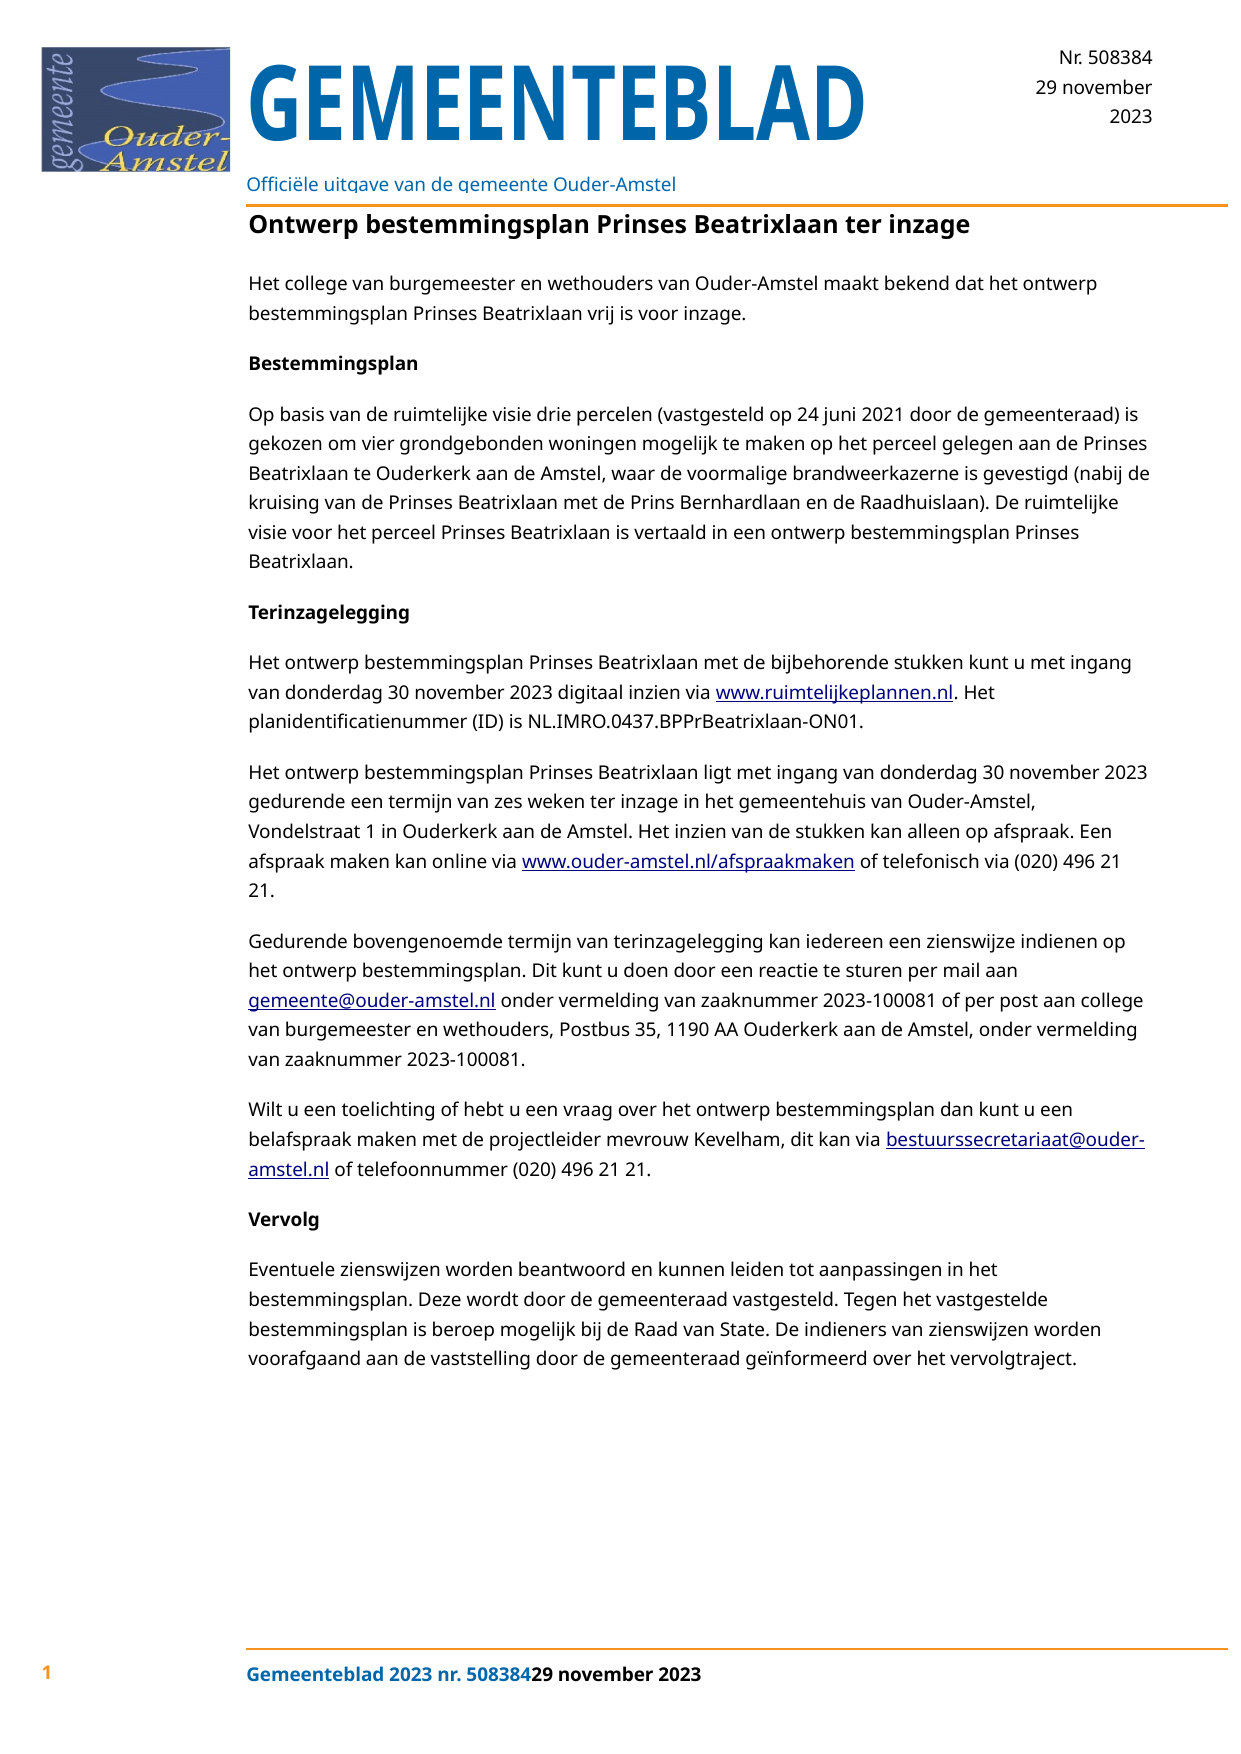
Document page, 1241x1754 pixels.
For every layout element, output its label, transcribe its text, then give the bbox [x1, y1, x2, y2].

text Vervolg [248, 1206, 1152, 1232]
picture [41, 47, 231, 172]
text Eventuele zienswijzen worden beantwoord en kunnen leiden tot aanpassingen in het bestemmingsplan. Deze wordt door de gemeenteraad vastgesteld. Tegen het vastgestelde bestemmingsplan is beroep mogelijk bij de Raad van State. De indieners van zienswijzen worden voorafgaand aan de vaststelling door de gemeenteraad geïnformeerd over het vervolgtraject. [248, 1257, 1152, 1371]
text Ontwerp bestemmingsplan Prinses Beatrixlaan ter inzage [248, 207, 1152, 241]
text Wilt u een toelichting of hebt u een vraag over het ontwerp bestemmingsplan dan kunt u een belafspraak maken met de projectleider mevrouw Kevelham, dit kan via bestuurssecretariaat@ouder-amstel.nl of telefoonnummer (020) 496 21 21. [248, 1097, 1152, 1181]
text Terinzagelegging [248, 599, 1152, 625]
text Het ontwerp bestemmingsplan Prinses Beatrixlaan ligt met ingang van donderdag 30 november 2023 gedurende een termijn van zes weken ter inzage in het gemeentehuis van Ouder-Amstel, Vondelstraat 1 in Ouderkerk aan de Amstel. Het inzien van de stukken kan alleen op afspraak. Een afspraak maken kan online via www.ouder-amstel.nl/afspraakmaken of telefonisch via (020) 496 21 21. [248, 759, 1152, 903]
text Het college van burgemeester en wethouders van Ouder-Amstel maakt bekend dat het ontwerp bestemmingsplan Prinses Beatrixlaan vrij is voor inzage. [248, 270, 1152, 326]
text Het ontwerp bestemmingsplan Prinses Beatrixlaan met de bijbehorende stukken kunt u met ingang van donderdag 30 november 2023 digitaal inzien via www.ruimtelijkeplannen.nl. Het planidentificatienummer (ID) is NL.IMRO.0437.BPPrBeatrixlaan-ON01. [248, 649, 1152, 734]
text Op basis van de ruimtelijke visie drie percelen (vastgesteld op 24 juni 2021 door de gemeenteraad) is gekozen om vier grondgebonden woningen mogelijk te maken op het perceel gelegen aan de Prinses Beatrixlaan te Ouderkerk aan de Amstel, waar de voormalige brandweerkazerne is gevestigd (nabij de kruising van de Prinses Beatrixlaan met de Prins Bernhardlaan en de Raadhuislaan). De ruimtelijke visie voor het perceel Prinses Beatrixlaan is vertaald in een ontwerp bestemmingsplan Prinses Beatrixlaan. [248, 401, 1152, 574]
text Bestemmingsplan [248, 350, 1152, 376]
text Gedurende bovengenoemde termijn van terinzagelegging kan iedereen een zienswijze indienen op het ontwerp bestemmingsplan. Dit kunt u doen door een reactie te sturen per mail aan gemeente@ouder-amstel.nl onder vermelding van zaaknummer 2023-100081 of per post aan college van burgemeester en wethouders, Postbus 35, 1190 AA Ouderkerk aan de Amstel, onder vermelding van zaaknummer 2023-100081. [248, 928, 1152, 1072]
